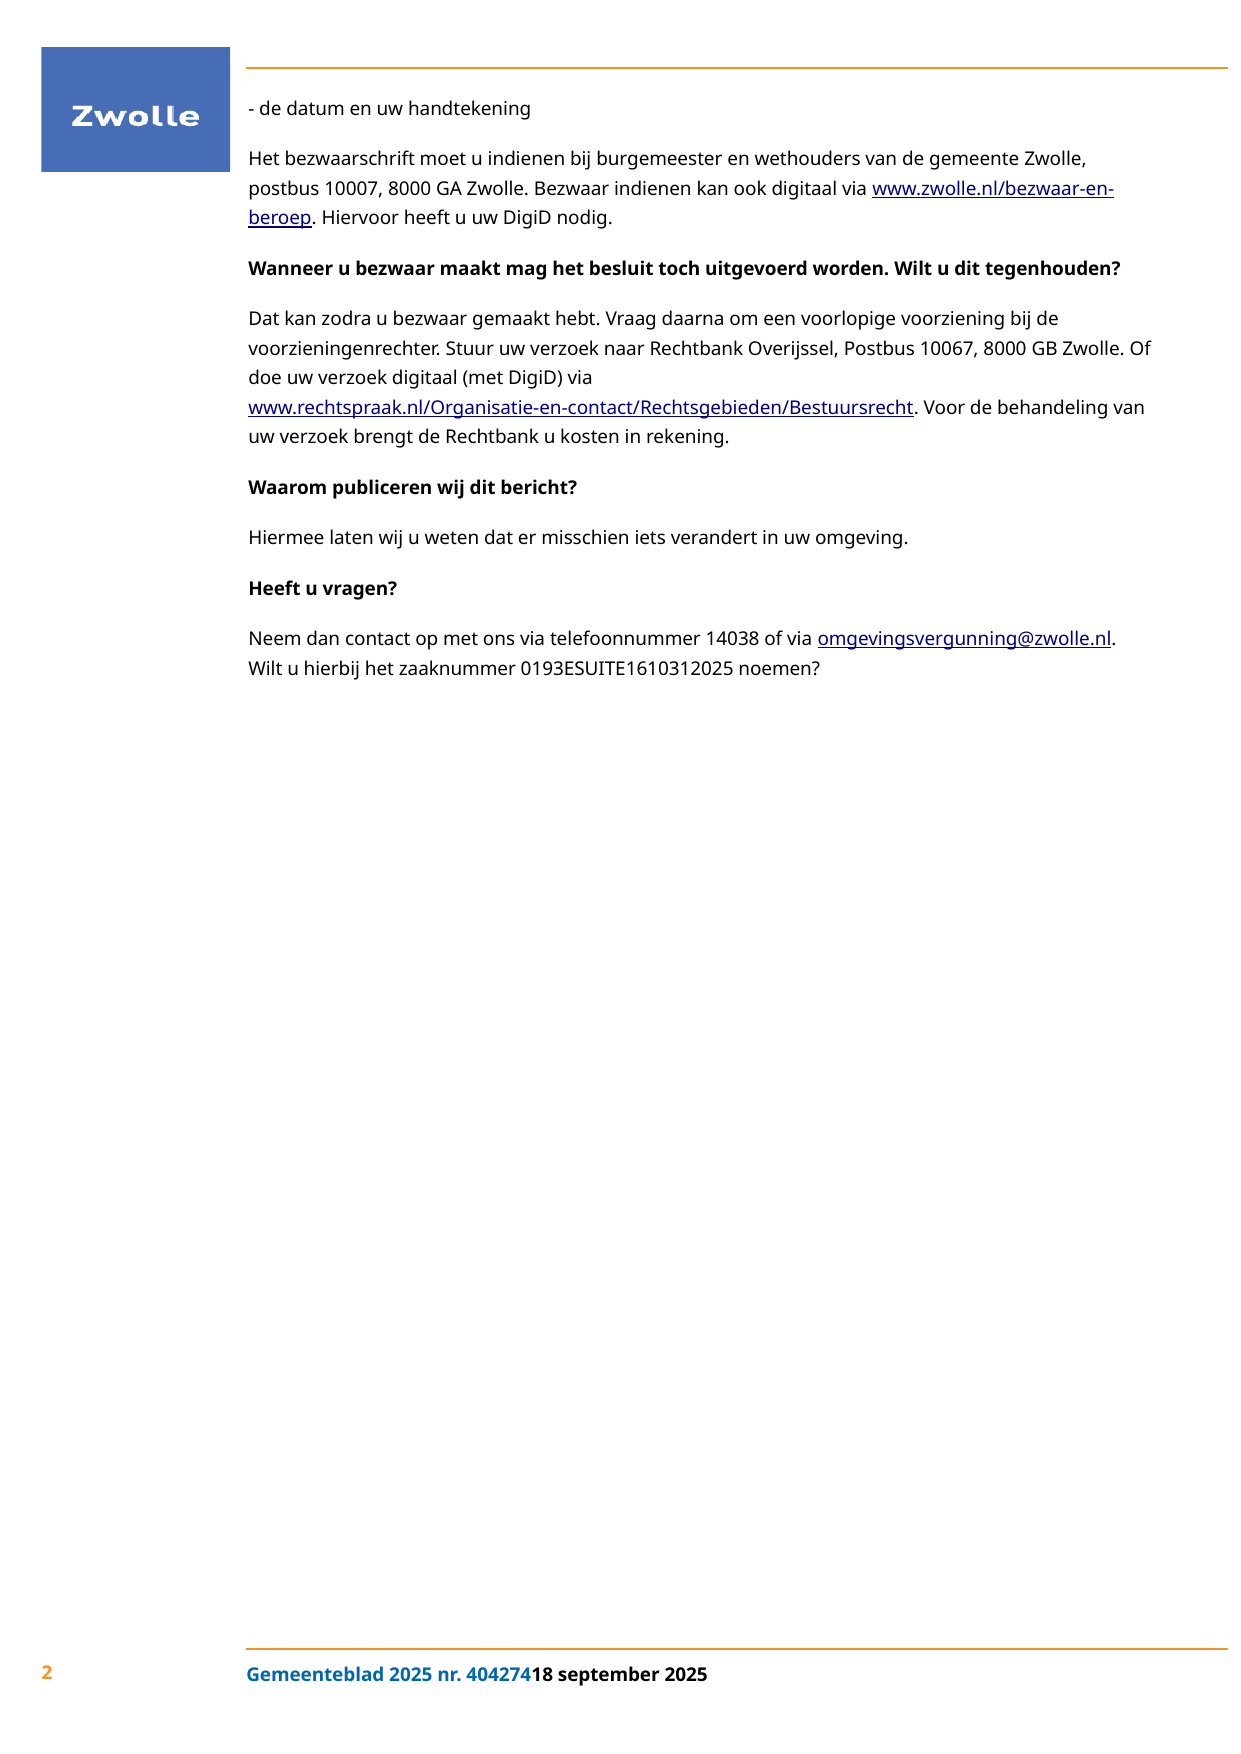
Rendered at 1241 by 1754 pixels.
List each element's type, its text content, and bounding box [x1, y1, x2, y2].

text Dat kan zodra u bezwaar gemaakt hebt. Vraag daarna om een voorlopige voorziening bij de voorzieningenrechter. Stuur uw verzoek naar Rechtbank Overijssel, Postbus 10067, 8000 GB Zwolle. Of doe uw verzoek digitaal (met DigiD) via www.rechtspraak.nl/Organisatie-en-contact/Rechtsgebieden/Bestuursrecht. Voor de behandeling van uw verzoek brengt de Rechtbank u kosten in rekening. [248, 305, 1152, 449]
text Hiermee laten wij u weten dat er misschien iets verandert in uw omgeving. [248, 524, 1152, 550]
picture [41, 47, 231, 172]
text Heeft u vragen? [248, 575, 1152, 601]
text Neem dan contact op met ons via telefoonnummer 14038 of via omgevingsvergunning@zwolle.nl. Wilt u hierbij het zaaknummer 0193ESUITE1610312025 noemen? [248, 625, 1152, 681]
text Wanneer u bezwaar maakt mag het besluit toch uitgevoerd worden. Wilt u dit tegenhouden? [248, 255, 1152, 281]
text Waarom publiceren wij dit bericht? [248, 474, 1152, 500]
text Het bezwaarschrift moet u indienen bij burgemeester en wethouders van de gemeente Zwolle, postbus 10007, 8000 GA Zwolle. Bezwaar indienen kan ook digitaal via www.zwolle.nl/bezwaar-en-beroep. Hiervoor heeft u uw DigiD nodig. [248, 145, 1152, 230]
text - de datum en uw handtekening [248, 95, 1152, 121]
